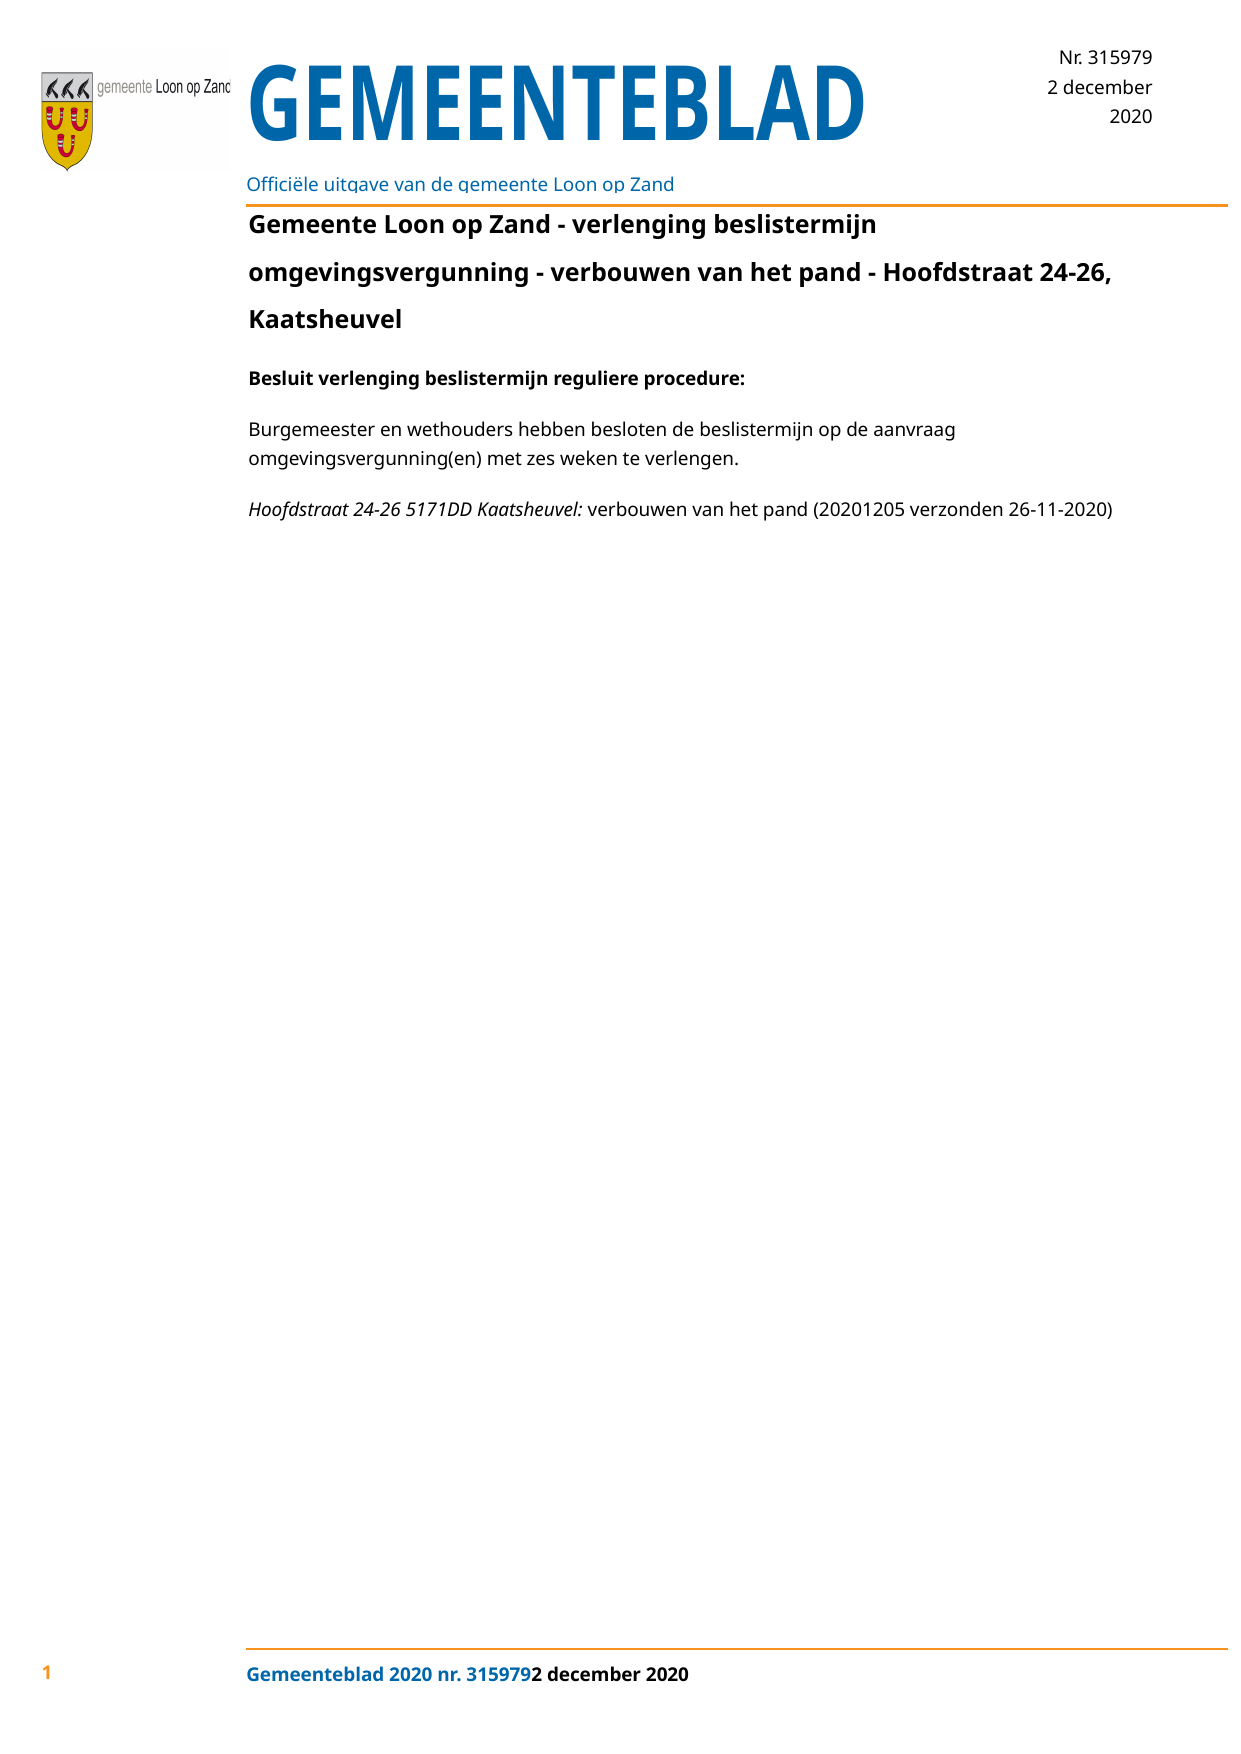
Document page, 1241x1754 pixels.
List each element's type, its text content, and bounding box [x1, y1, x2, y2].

picture [41, 47, 231, 172]
text Hoofdstraat 24-26 5171DD Kaatsheuvel: verbouwen van het pand (20201205 verzonden 26-11-2020) [248, 496, 1152, 522]
text Besluit verlenging beslistermijn reguliere procedure: [248, 366, 1152, 391]
text Gemeente Loon op Zand - verlenging beslistermijn omgevingsvergunning - verbouwen van het pand - Hoofdstraat 24-26, Kaatsheuvel [248, 207, 1152, 336]
text Burgemeester en wethouders hebben besloten de beslistermijn op de aanvraag omgevingsvergunning(en) met zes weken te verlengen. [248, 416, 1152, 471]
